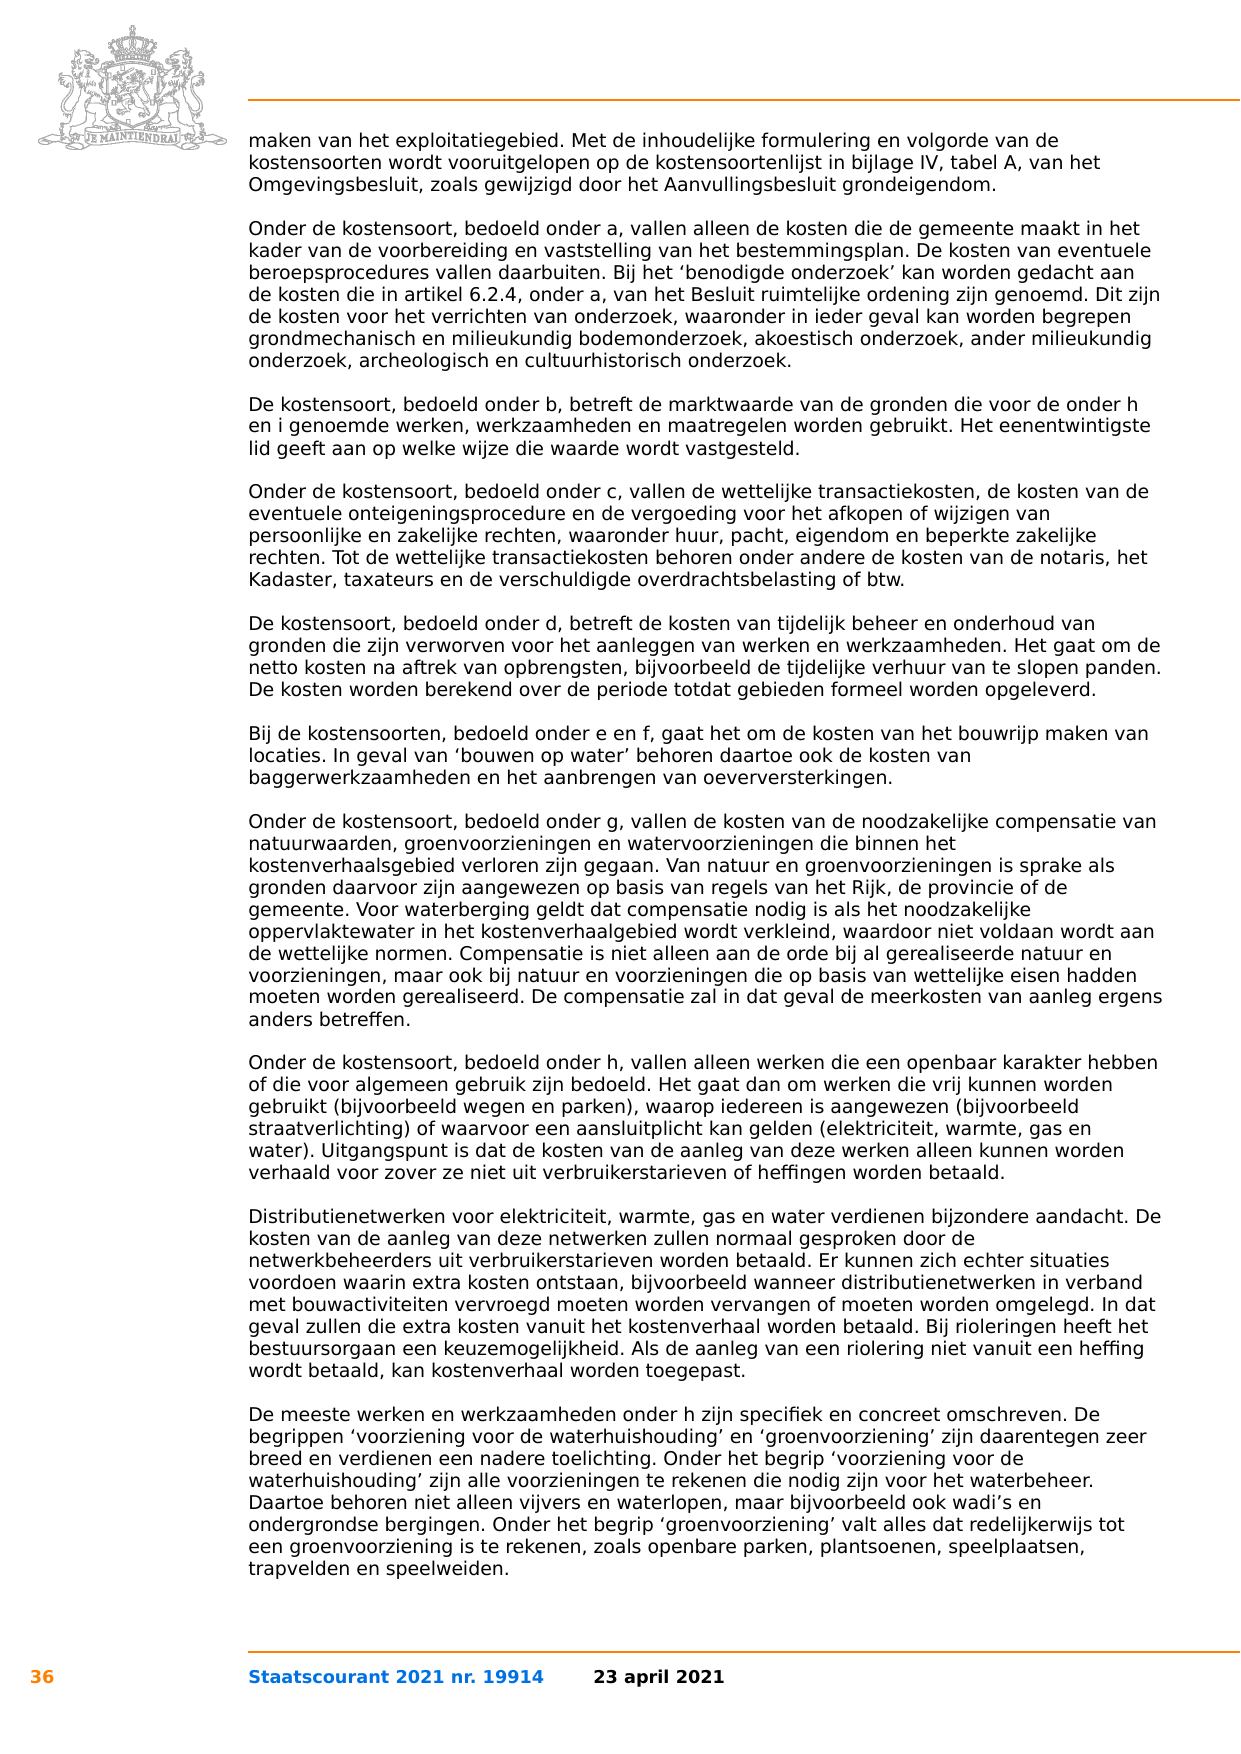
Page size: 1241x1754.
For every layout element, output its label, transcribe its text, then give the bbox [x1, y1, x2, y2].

text De kostensoort, bedoeld onder d, betreft de kosten van tijdelijk beheer en onderhoud van gronden die zijn verworven voor het aanleggen van werken en werkzaamheden. Het gaat om de netto kosten na aftrek van opbrengsten, bijvoorbeeld de tijdelijke verhuur van te slopen panden. De kosten worden berekend over de periode totdat gebieden formeel worden opgeleverd. [248, 613, 1163, 701]
text De kostensoort, bedoeld onder b, betreft de marktwaarde van de gronden die voor de onder h en i genoemde werken, werkzaamheden en maatregelen worden gebruikt. Het eenentwintigste lid geeft aan op welke wijze die waarde wordt vastgesteld. [248, 393, 1163, 459]
text Onder de kostensoort, bedoeld onder h, vallen alleen werken die een openbaar karakter hebben of die voor algemeen gebruik zijn bedoeld. Het gaat dan om werken die vrij kunnen worden gebruikt (bijvoorbeeld wegen en parken), waarop iedereen is aangewezen (bijvoorbeeld straatverlichting) of waarvoor een aansluitplicht kan gelden (elektriciteit, warmte, gas en water). Uitgangspunt is dat de kosten van de aanleg van deze werken alleen kunnen worden verhaald voor zover ze niet uit verbruikerstarieven of heffingen worden betaald. [248, 1052, 1163, 1184]
text De meeste werken en werkzaamheden onder h zijn specifiek en concreet omschreven. De begrippen ‘voorziening voor de waterhuishouding’ en ‘groenvoorziening’ zijn daarentegen zeer breed en verdienen een nadere toelichting. Onder het begrip ‘voorziening voor de waterhuishouding’ zijn alle voorzieningen te rekenen die nodig zijn voor het waterbeheer. Daartoe behoren niet alleen vijvers en waterlopen, maar bijvoorbeeld ook wadi’s en ondergrondse bergingen. Onder het begrip ‘groenvoorziening’ valt alles dat redelijkerwijs tot een groenvoorziening is te rekenen, zoals openbare parken, plantsoenen, speelplaatsen, trapvelden en speelweiden. [248, 1404, 1163, 1579]
text Onder de kostensoort, bedoeld onder g, vallen de kosten van de noodzakelijke compensatie van natuurwaarden, groenvoorzieningen en watervoorzieningen die binnen het kostenverhaalsgebied verloren zijn gegaan. Van natuur en groenvoorzieningen is sprake als gronden daarvoor zijn aangewezen op basis van regels van het Rijk, de provincie of de gemeente. Voor waterberging geldt dat compensatie nodig is als het noodzakelijke oppervlaktewater in het kostenverhaalgebied wordt verkleind, waardoor niet voldaan wordt aan de wettelijke normen. Compensatie is niet alleen aan de orde bij al gerealiseerde natuur en voorzieningen, maar ook bij natuur en voorzieningen die op basis van wettelijke eisen hadden moeten worden gerealiseerd. De compensatie zal in dat geval de meerkosten van aanleg ergens anders betreffen. [248, 811, 1163, 1030]
text maken van het exploitatiegebied. Met de inhoudelijke formulering en volgorde van de kostensoorten wordt vooruitgelopen op de kostensoortenlijst in bijlage IV, tabel A, van het Omgevingsbesluit, zoals gewijzigd door het Aanvullingsbesluit grondeigendom. [248, 130, 1163, 196]
text Onder de kostensoort, bedoeld onder c, vallen de wettelijke transactiekosten, de kosten van de eventuele onteigeningsprocedure en de vergoeding voor het afkopen of wijzigen van persoonlijke en zakelijke rechten, waaronder huur, pacht, eigendom en beperkte zakelijke rechten. Tot de wettelijke transactiekosten behoren onder andere de kosten van de notaris, het Kadaster, taxateurs en de verschuldigde overdrachtsbelasting of btw. [248, 481, 1163, 591]
text Bij de kostensoorten, bedoeld onder e en f, gaat het om de kosten van het bouwrijp maken van locaties. In geval van ‘bouwen op water’ behoren daartoe ook de kosten van baggerwerkzaamheden en het aanbrengen van oeverversterkingen. [248, 723, 1163, 789]
text Onder de kostensoort, bedoeld onder a, vallen alleen de kosten die de gemeente maakt in het kader van de voorbereiding en vaststelling van het bestemmingsplan. De kosten van eventuele beroepsprocedures vallen daarbuiten. Bij het ‘benodigde onderzoek’ kan worden gedacht aan de kosten die in artikel 6.2.4, onder a, van het Besluit ruimtelijke ordening zijn genoemd. Dit zijn de kosten voor het verrichten van onderzoek, waaronder in ieder geval kan worden begrepen grondmechanisch en milieukundig bodemonderzoek, akoestisch onderzoek, ander milieukundig onderzoek, archeologisch en cultuurhistorisch onderzoek. [248, 218, 1163, 372]
picture [38, 25, 227, 150]
text Distributienetwerken voor elektriciteit, warmte, gas en water verdienen bijzondere aandacht. De kosten van de aanleg van deze netwerken zullen normaal gesproken door de netwerkbeheerders uit verbruikerstarieven worden betaald. Er kunnen zich echter situaties voordoen waarin extra kosten ontstaan, bijvoorbeeld wanneer distributienetwerken in verband met bouwactiviteiten vervroegd moeten worden vervangen of moeten worden omgelegd. In dat geval zullen die extra kosten vanuit het kostenverhaal worden betaald. Bij rioleringen heeft het bestuursorgaan een keuzemogelijkheid. Als de aanleg van een riolering niet vanuit een heffing wordt betaald, kan kostenverhaal worden toegepast. [248, 1206, 1163, 1382]
